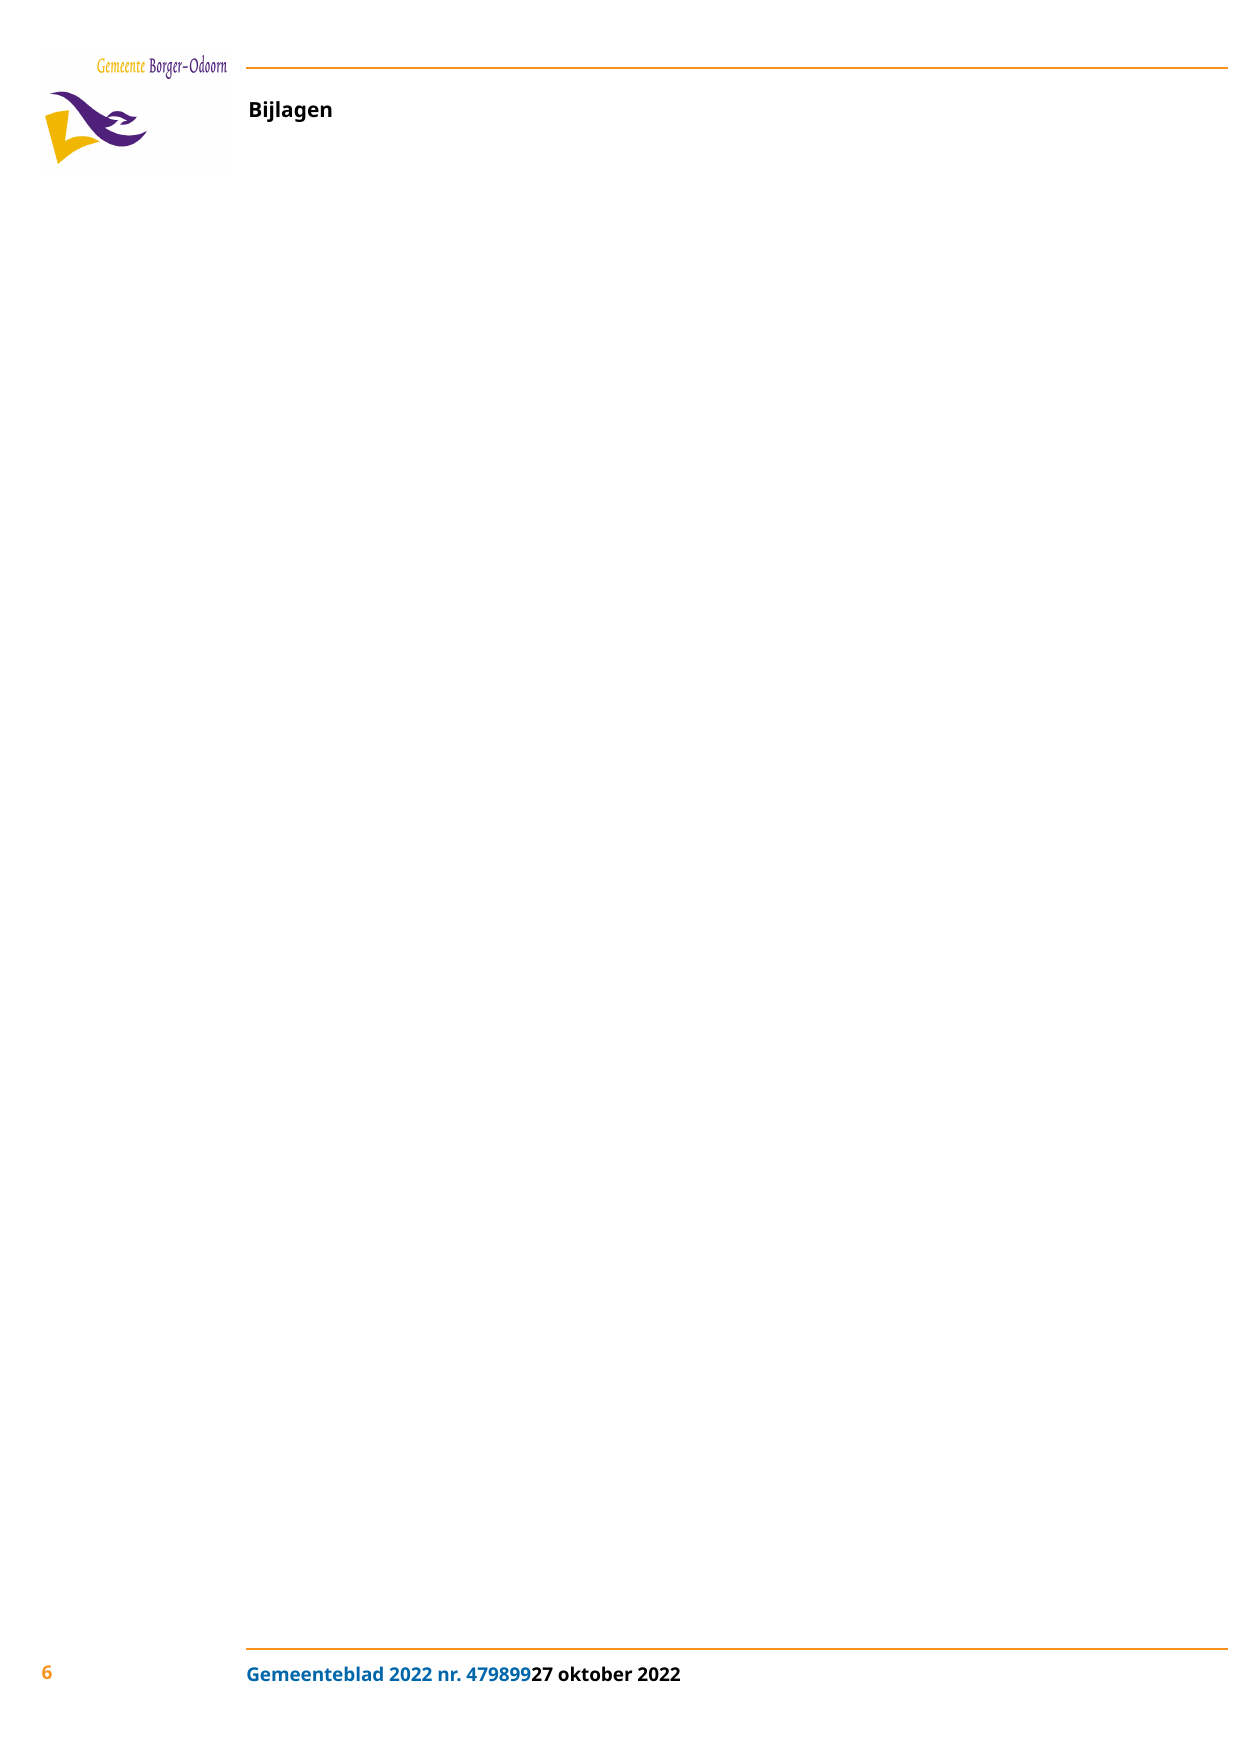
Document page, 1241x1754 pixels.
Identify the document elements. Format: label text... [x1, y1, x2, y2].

text Bijlagen [248, 95, 1152, 123]
picture [41, 47, 231, 172]
